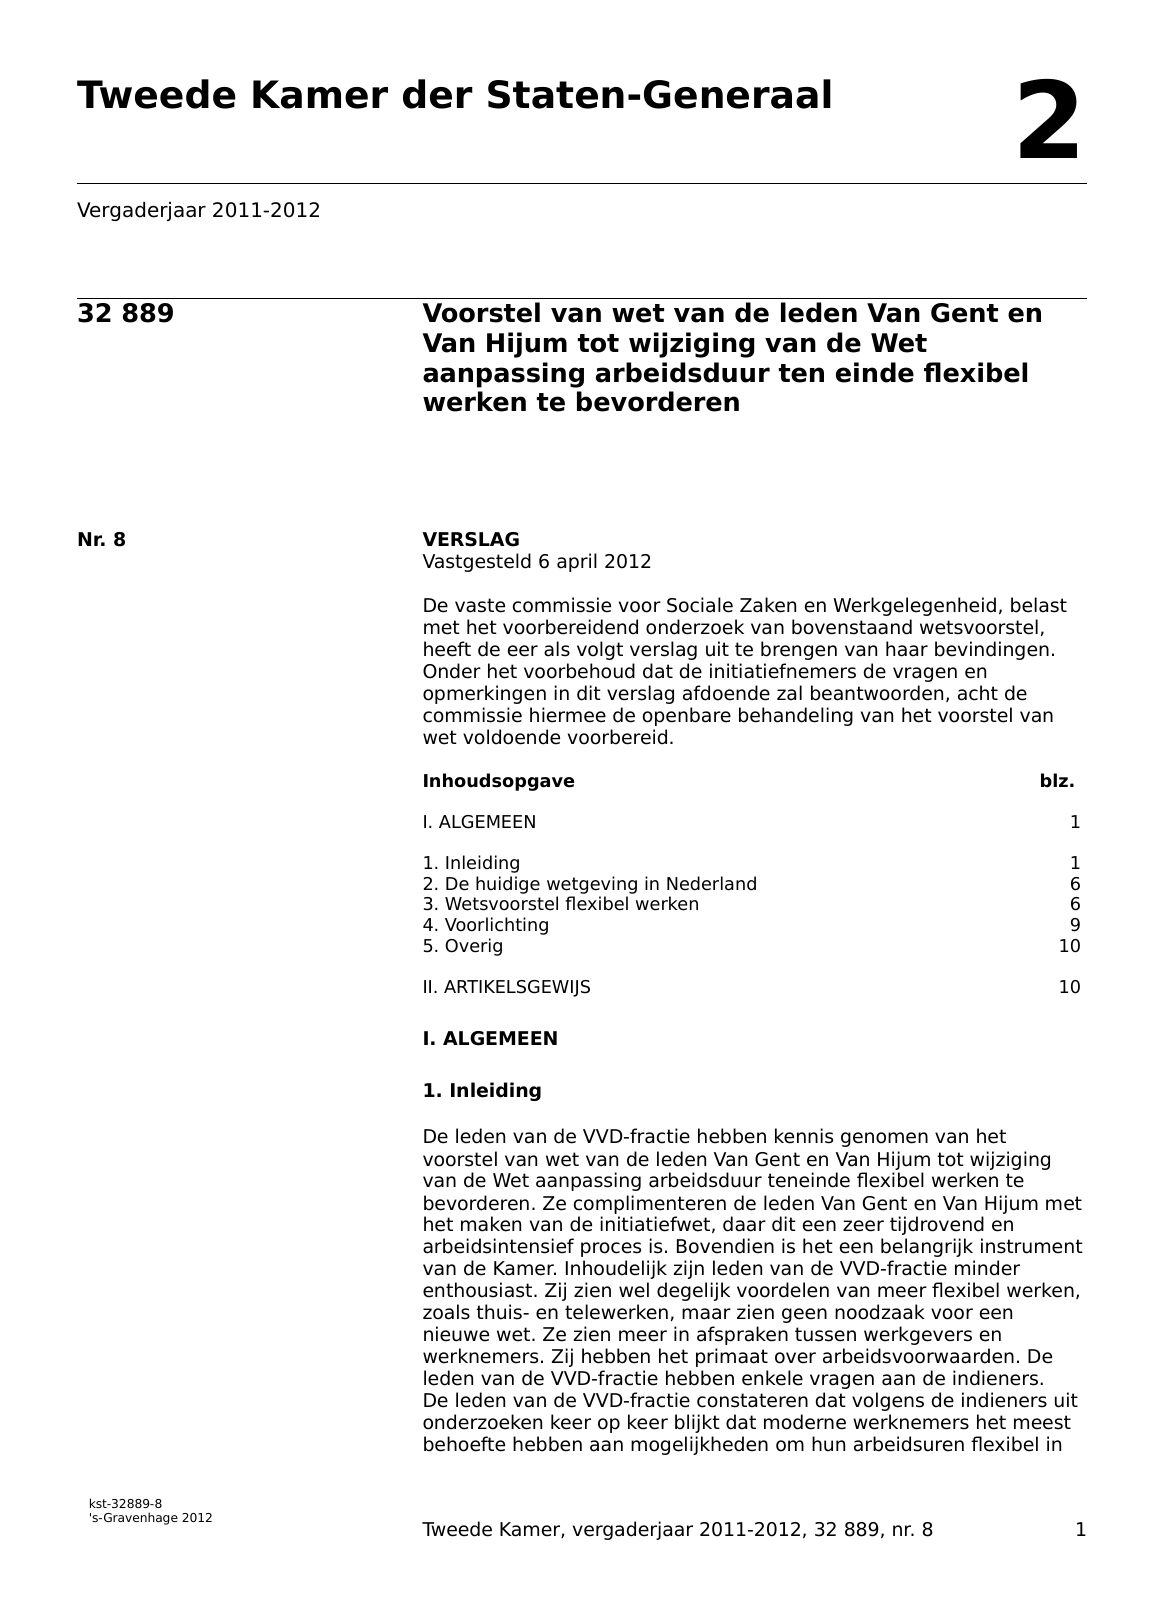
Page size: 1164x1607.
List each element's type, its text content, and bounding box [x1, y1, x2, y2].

text De leden van de VVD-fractie constateren dat volgens de indieners uit onderzoeken keer op keer blijkt dat moderne werknemers het meest behoefte hebben aan mogelijkheden om hun arbeidsuren flexibel in [422, 1390, 1087, 1456]
table_cell [422, 791, 1013, 812]
subtitle Nr. 8 VERSLAG [77, 529, 1087, 551]
table_header Tweede Kamer der Staten-Generaal [77, 59, 886, 183]
text kst-32889-8 [88, 1497, 323, 1511]
table_cell I. ALGEMEEN [422, 812, 1013, 832]
table_cell [1013, 833, 1087, 853]
table_cell Vergaderjaar 2011-2012 [77, 184, 1087, 298]
text De leden van de VVD-fractie hebben kennis genomen van het voorstel van wet van de leden Van Gent en Van Hijum tot wijziging van de Wet aanpassing arbeidsduur teneinde flexibel werken te bevorderen. Ze complimenteren de leden Van Gent en Van Hijum met het maken van de initiatiefwet, daar dit een zeer tijdrovend en arbeidsintensief proces is. Bovendien is het een belangrijk instrument van de Kamer. Inhoudelijk zijn leden van de VVD-fractie minder enthousiast. Zij zien wel degelijk voordelen van meer flexibel werken, zoals thuis- en telewerken, maar zien geen noodzaak voor een nieuwe wet. Ze zien meer in afspraken tussen werkgevers en werknemers. Zij hebben het primaat over arbeidsvoorwaarden. De leden van de VVD-fractie hebben enkele vragen aan de indieners. [422, 1126, 1087, 1390]
text Vastgesteld 6 april 2012 [422, 551, 1087, 573]
subtitle 1. Inleiding [422, 1079, 1087, 1101]
subtitle 32 889 Voorstel van wet van de leden Van Gent en Van Hijum tot wijziging van de Wet aanpassing arbeidsduur ten einde flexibel werken te bevorderen [77, 299, 1087, 418]
subtitle I. ALGEMEEN [422, 1027, 1087, 1049]
table_cell 1 [1013, 853, 1087, 874]
text 's-Gravenhage 2012 [88, 1511, 323, 1525]
table_cell [1013, 791, 1087, 812]
table_cell 9 [1013, 915, 1087, 936]
table_cell 1. Inleiding [422, 853, 1013, 874]
table_cell 1 [1013, 812, 1087, 832]
table_cell [422, 833, 1013, 853]
table_cell 3. Wetsvoorstel flexibel werken [422, 894, 1013, 915]
table_cell 6 [1013, 894, 1087, 915]
table_header Inhoudsopgave [422, 771, 1013, 791]
table_cell 5. Overig [422, 936, 1013, 956]
table_cell [422, 956, 1013, 977]
table_cell 10 [1013, 977, 1087, 997]
table_cell 4. Voorlichting [422, 915, 1013, 936]
table_cell 6 [1013, 874, 1087, 894]
text Onder het voorbehoud dat de initiatiefnemers de vragen en opmerkingen in dit verslag afdoende zal beantwoorden, acht de commissie hiermee de openbare behandeling van het voorstel van wet voldoende voorbereid. [422, 661, 1087, 749]
table_cell [1013, 956, 1087, 977]
table_cell 2. De huidige wetgeving in Nederland [422, 874, 1013, 894]
table_cell 10 [1013, 936, 1087, 956]
table_cell II. ARTIKELSGEWIJS [422, 977, 1013, 997]
text De vaste commissie voor Sociale Zaken en Werkgelegenheid, belast met het voorbereidend onderzoek van bovenstaand wetsvoorstel, heeft de eer als volgt verslag uit te brengen van haar bevindingen. [422, 595, 1087, 661]
table_header blz. [1013, 771, 1087, 791]
table_header 2 [886, 59, 1087, 183]
